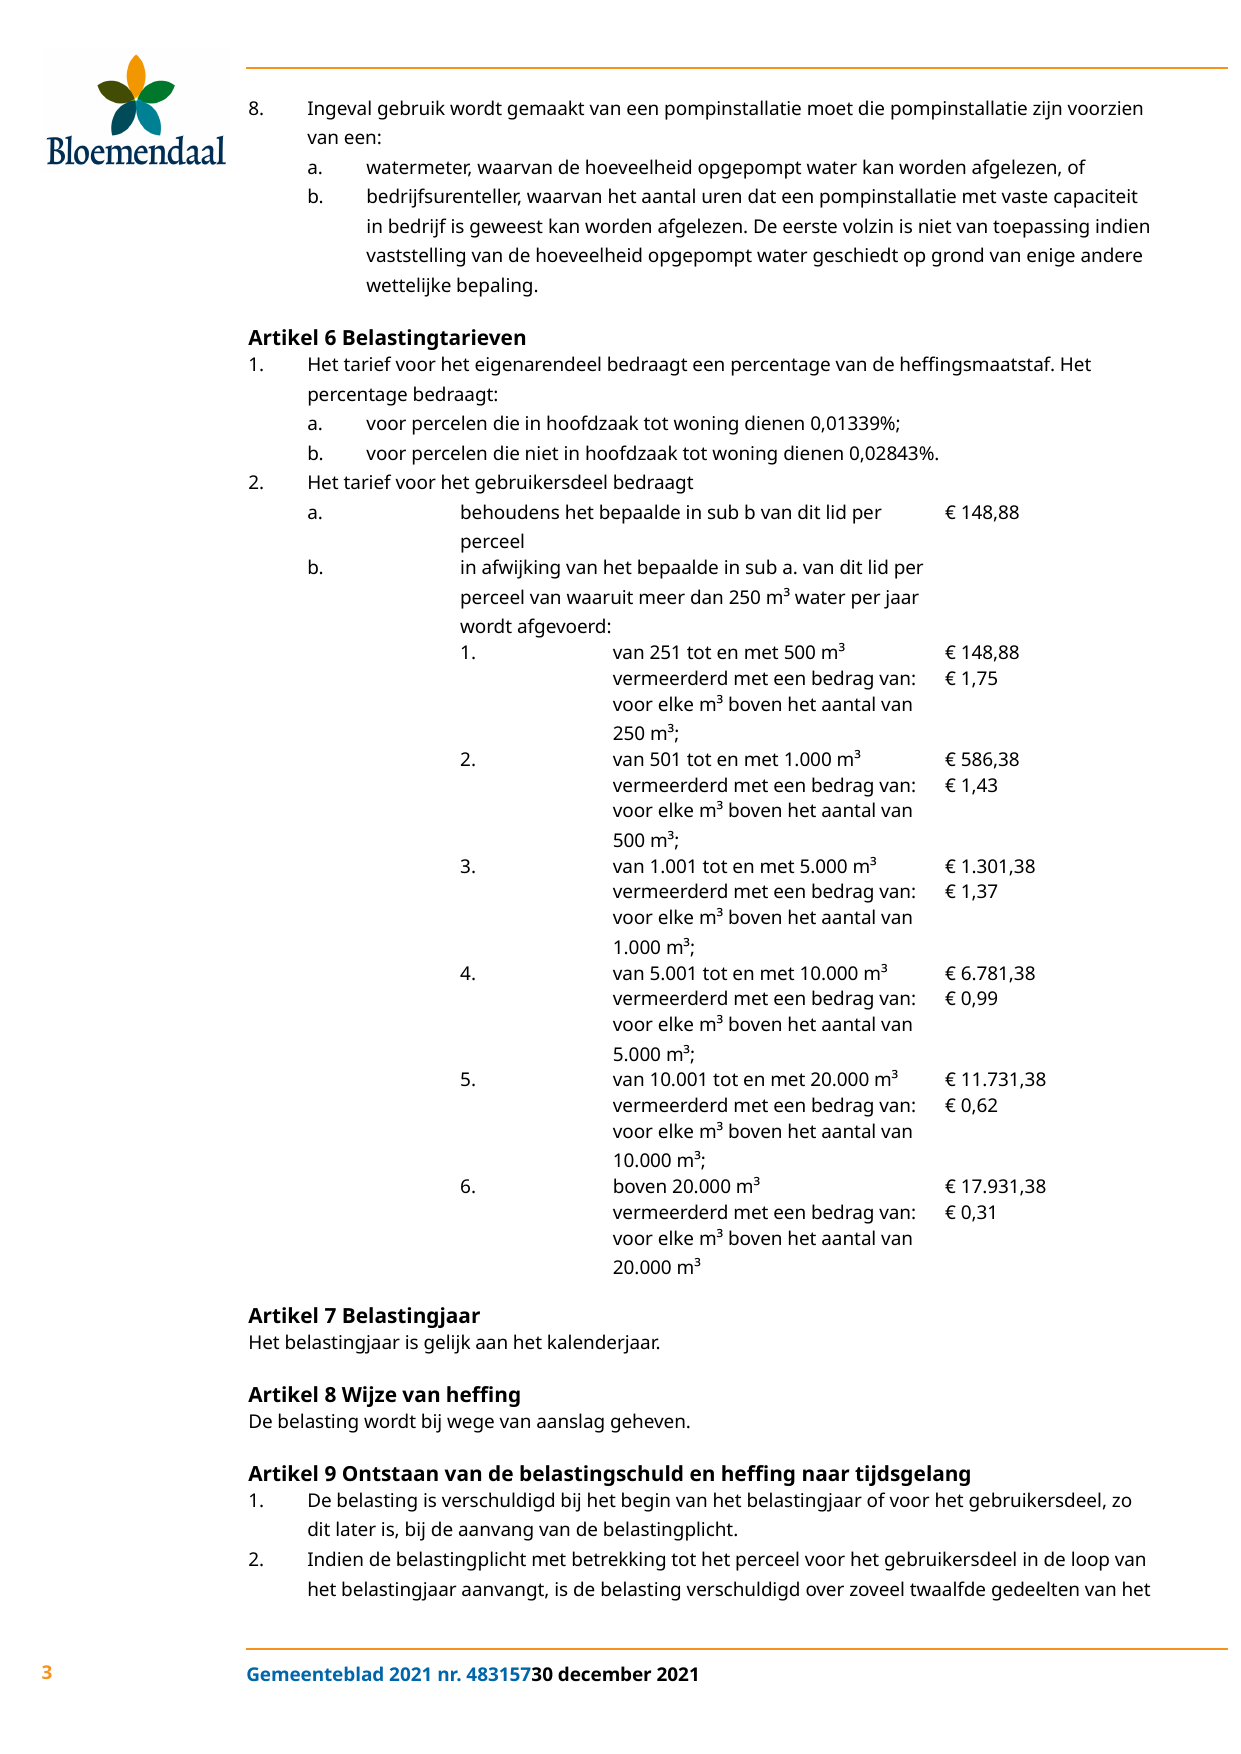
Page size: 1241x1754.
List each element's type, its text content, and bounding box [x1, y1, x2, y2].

table_cell voor elke m³ boven het aantal van 20.000 m³ [613, 1225, 945, 1280]
text Het belastingjaar is gelijk aan het kalenderjaar. [248, 1329, 1152, 1355]
table_cell vermeerderd met een bedrag van: [613, 772, 945, 798]
table_cell 4. [460, 960, 613, 985]
table_cell [945, 1225, 1211, 1280]
table_cell [460, 904, 613, 960]
table_cell [307, 985, 460, 1011]
table_cell € 1.301,38 [945, 853, 1211, 879]
list De belasting is verschuldigd bij het begin van het belastingjaar of voor het gebruikersdeel, zo dit later is, bij de aanvang van de belastingplicht. [248, 1487, 1152, 1542]
table_cell € 0,99 [945, 985, 1211, 1011]
table_cell € 148,88 [945, 639, 1211, 665]
table_cell [460, 1092, 613, 1118]
table_cell € 1,37 [945, 879, 1211, 904]
table_cell [460, 772, 613, 798]
table_cell [460, 798, 613, 853]
table_cell [307, 1118, 460, 1173]
table_cell € 1,43 [945, 772, 1211, 798]
table_cell in afwijking van het bepaalde in sub a. van dit lid per perceel van waaruit meer dan 250 m³ water per jaar wordt afgevoerd: [460, 555, 945, 639]
table_cell € 1,75 [945, 665, 1211, 691]
table_cell [307, 746, 460, 772]
table_cell [945, 1118, 1211, 1173]
table_cell vermeerderd met een bedrag van: [613, 985, 945, 1011]
table_cell vermeerderd met een bedrag van: [613, 1092, 945, 1118]
text Artikel 7 Belastingjaar [248, 1301, 1152, 1329]
table_cell van 5.001 tot en met 10.000 m³ [613, 960, 945, 985]
table_header € 148,88 [945, 499, 1211, 554]
table_cell [307, 639, 460, 665]
table_cell [307, 798, 460, 853]
table_cell [307, 1092, 460, 1118]
table_cell [307, 904, 460, 960]
table_cell b. [307, 555, 460, 639]
table_cell [460, 1199, 613, 1225]
table_cell € 0,31 [945, 1199, 1211, 1225]
table_cell [307, 1225, 460, 1280]
table_cell [945, 1011, 1211, 1066]
table_cell vermeerderd met een bedrag van: [613, 665, 945, 691]
table_cell [307, 1199, 460, 1225]
table_header behoudens het bepaalde in sub b van dit lid per perceel [460, 499, 945, 554]
list Het tarief voor het gebruikersdeel bedraagt [248, 469, 1152, 495]
table_cell [307, 691, 460, 746]
table_cell voor elke m³ boven het aantal van 250 m³; [613, 691, 945, 746]
table_header a. [307, 499, 460, 554]
text De belasting wordt bij wege van aanslag geheven. [248, 1408, 1152, 1434]
table_cell [307, 772, 460, 798]
table_cell € 586,38 [945, 746, 1211, 772]
text Artikel 6 Belastingtarieven [248, 323, 1152, 351]
table_cell [460, 1225, 613, 1280]
list Indien de belastingplicht met betrekking tot het perceel voor het gebruikersdeel in de loop van het belastingjaar aanvangt, is de belasting verschuldigd over zoveel twaalfde gedeelten van het [248, 1546, 1152, 1602]
table_cell [945, 904, 1211, 960]
table_cell voor elke m³ boven het aantal van 1.000 m³; [613, 904, 945, 960]
picture [41, 47, 231, 172]
table_cell voor elke m³ boven het aantal van 10.000 m³; [613, 1118, 945, 1173]
table_cell [307, 665, 460, 691]
table_cell [460, 691, 613, 746]
table_cell boven 20.000 m³ [613, 1173, 945, 1199]
table_cell [460, 1118, 613, 1173]
table_cell € 17.931,38 [945, 1173, 1211, 1199]
table_cell 3. [460, 853, 613, 879]
table_cell [460, 879, 613, 904]
list Het tarief voor het eigenarendeel bedraagt een percentage van de heffingsmaatstaf. Het percentage bedraagt: [248, 351, 1152, 406]
table_cell [307, 960, 460, 985]
table_cell [307, 853, 460, 879]
table_cell € 0,62 [945, 1092, 1211, 1118]
table_cell [307, 1066, 460, 1092]
table_cell 5. [460, 1066, 613, 1092]
list Ingeval gebruik wordt gemaakt van een pompinstallatie moet die pompinstallatie zijn voorzien van een: [248, 95, 1152, 150]
text Artikel 9 Ontstaan van de belastingschuld en heffing naar tijdsgelang [248, 1459, 1152, 1487]
text Artikel 8 Wijze van heffing [248, 1380, 1152, 1408]
table_cell [460, 1011, 613, 1066]
table_cell [307, 1173, 460, 1199]
table_cell [307, 1011, 460, 1066]
table_cell vermeerderd met een bedrag van: [613, 1199, 945, 1225]
table_cell van 251 tot en met 500 m³ [613, 639, 945, 665]
table_cell [460, 985, 613, 1011]
table_cell 6. [460, 1173, 613, 1199]
table_cell vermeerderd met een bedrag van: [613, 879, 945, 904]
table_cell [945, 798, 1211, 853]
table_cell van 1.001 tot en met 5.000 m³ [613, 853, 945, 879]
table_cell 2. [460, 746, 613, 772]
table_cell van 10.001 tot en met 20.000 m³ [613, 1066, 945, 1092]
table_cell [945, 555, 1211, 639]
table_cell [307, 879, 460, 904]
table_cell € 11.731,38 [945, 1066, 1211, 1092]
table_cell [945, 691, 1211, 746]
table_cell voor elke m³ boven het aantal van 500 m³; [613, 798, 945, 853]
list voor percelen die niet in hoofdzaak tot woning dienen 0,02843%. [307, 440, 1152, 466]
list watermeter, waarvan de hoeveelheid opgepompt water kan worden afgelezen, of [307, 154, 1152, 180]
table_cell van 501 tot en met 1.000 m³ [613, 746, 945, 772]
list bedrijfsurenteller, waarvan het aantal uren dat een pompinstallatie met vaste capaciteit in bedrijf is geweest kan worden afgelezen. De eerste volzin is niet van toepassing indien vaststelling van de hoeveelheid opgepompt water geschiedt op grond van enige andere wettelijke bepaling. [307, 183, 1152, 298]
table_cell 1. [460, 639, 613, 665]
table_cell € 6.781,38 [945, 960, 1211, 985]
table_cell [460, 665, 613, 691]
table_cell voor elke m³ boven het aantal van 5.000 m³; [613, 1011, 945, 1066]
list voor percelen die in hoofdzaak tot woning dienen 0,01339%; [307, 410, 1152, 436]
